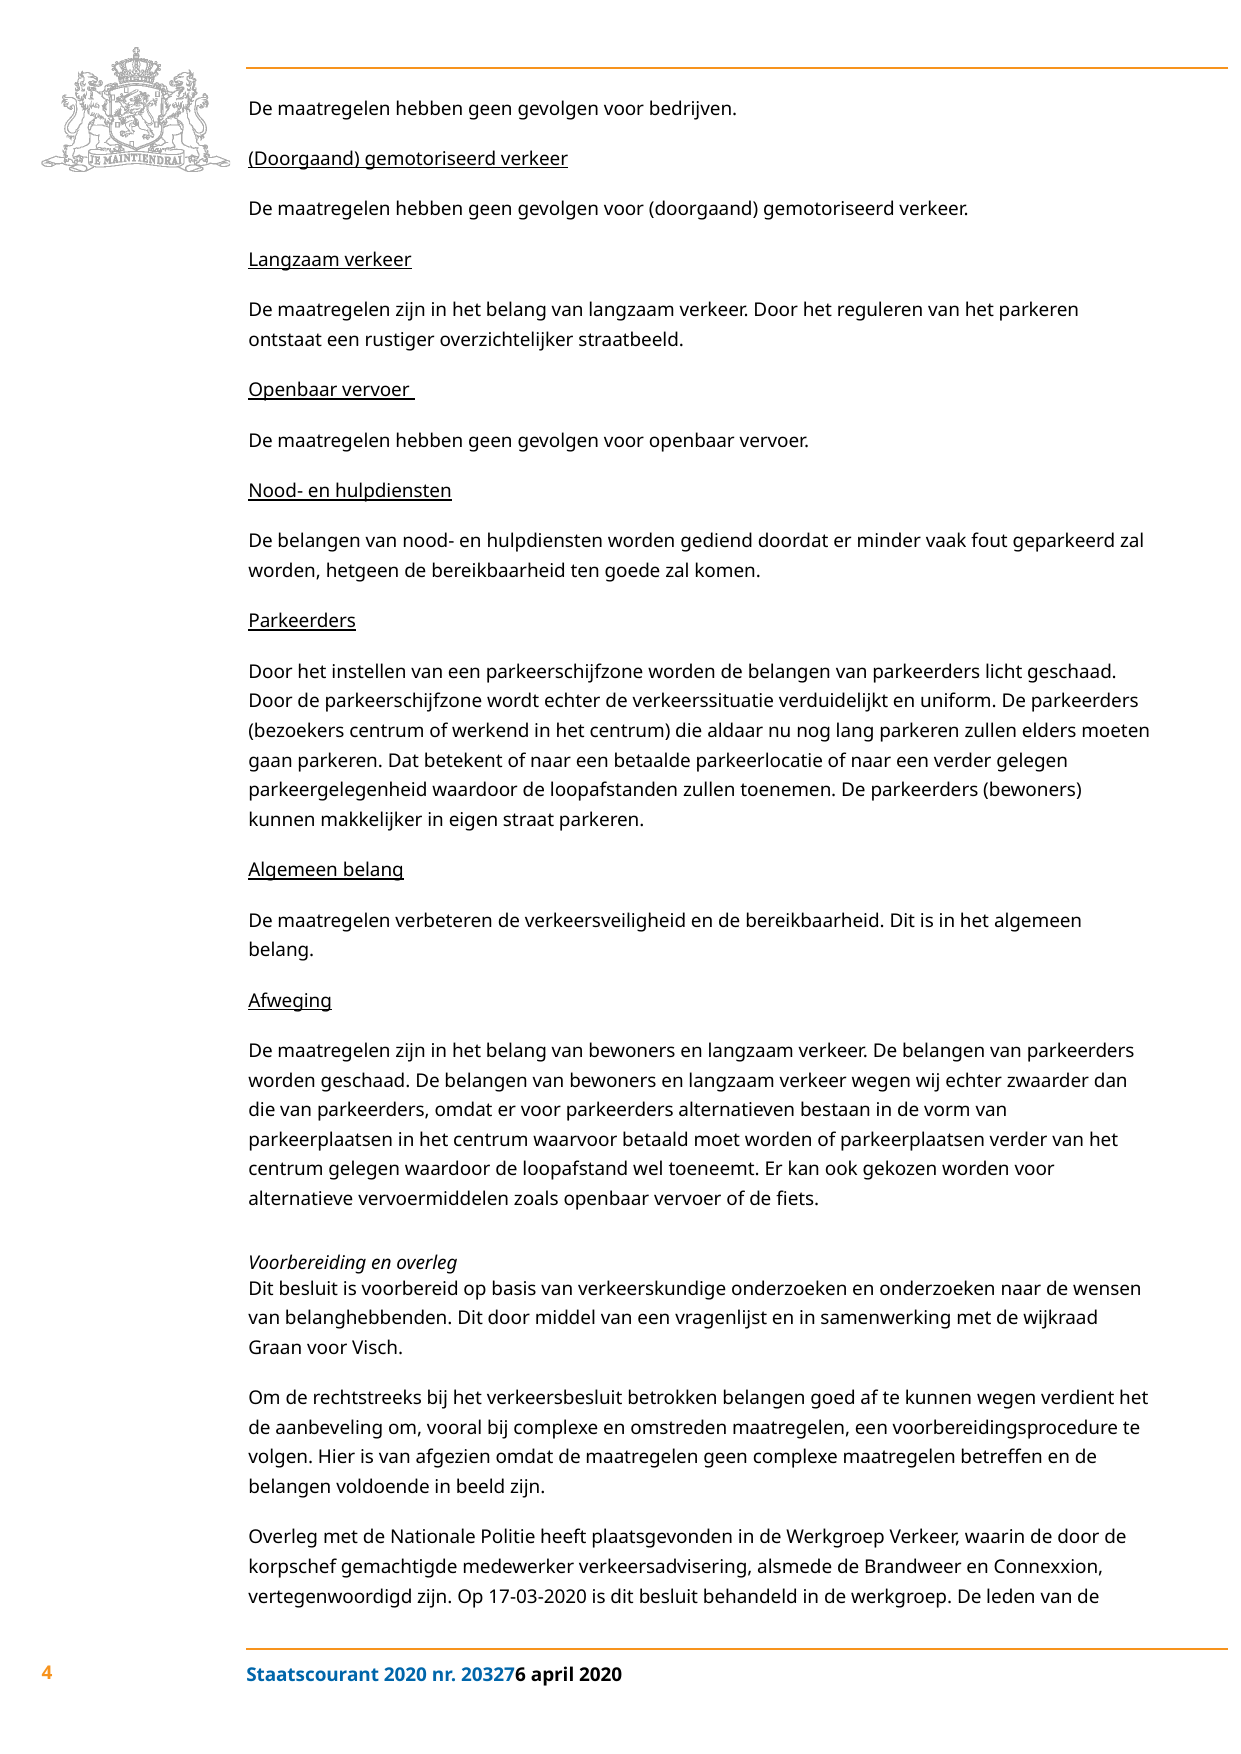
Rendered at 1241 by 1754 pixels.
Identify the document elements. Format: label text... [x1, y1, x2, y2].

text Parkeerders [248, 608, 1152, 633]
text Door het instellen van een parkeerschijfzone worden de belangen van parkeerders licht geschaad. Door de parkeerschijfzone wordt echter de verkeerssituatie verduidelijkt en uniform. De parkeerders (bezoekers centrum of werkend in het centrum) die aldaar nu nog lang parkeren zullen elders moeten gaan parkeren. Dat betekent of naar een betaalde parkeerlocatie of naar een verder gelegen parkeergelegenheid waardoor de loopafstanden zullen toenemen. De parkeerders (bewoners) kunnen makkelijker in eigen straat parkeren. [248, 658, 1152, 832]
text Langzaam verkeer [248, 246, 1152, 272]
text De maatregelen zijn in het belang van langzaam verkeer. Door het reguleren van het parkeren ontstaat een rustiger overzichtelijker straatbeeld. [248, 296, 1152, 352]
text De maatregelen hebben geen gevolgen voor openbaar vervoer. [248, 427, 1152, 453]
text Overleg met de Nationale Politie heeft plaatsgevonden in de Werkgroep Verkeer, waarin de door de korpschef gemachtigde medewerker verkeersadvisering, alsmede de Brandweer en Connexxion, vertegenwoordigd zijn. Op 17-03-2020 is dit besluit behandeld in de werkgroep. De leden van de [248, 1524, 1152, 1608]
text De maatregelen hebben geen gevolgen voor bedrijven. [248, 95, 1152, 121]
picture [41, 47, 231, 172]
text De maatregelen zijn in het belang van bewoners en langzaam verkeer. De belangen van parkeerders worden geschaad. De belangen van bewoners en langzaam verkeer wegen wij echter zwaarder dan die van parkeerders, omdat er voor parkeerders alternatieven bestaan in de vorm van parkeerplaatsen in het centrum waarvoor betaald moet worden of parkeerplaatsen verder van het centrum gelegen waardoor de loopafstand wel toeneemt. Er kan ook gekozen worden voor alternatieve vervoermiddelen zoals openbaar vervoer of de fiets. [248, 1037, 1152, 1211]
text Nood- en hulpdiensten [248, 477, 1152, 503]
text De belangen van nood- en hulpdiensten worden gediend doordat er minder vaak fout geparkeerd zal worden, hetgeen de bereikbaarheid ten goede zal komen. [248, 528, 1152, 583]
text Dit besluit is voorbereid op basis van verkeerskundige onderzoeken en onderzoeken naar de wensen van belanghebbenden. Dit door middel van een vragenlijst en in samenwerking met de wijkraad Graan voor Visch. [248, 1275, 1152, 1360]
text De maatregelen hebben geen gevolgen voor (doorgaand) gemotoriseerd verkeer. [248, 196, 1152, 221]
text (Doorgaand) gemotoriseerd verkeer [248, 145, 1152, 171]
text Algemeen belang [248, 856, 1152, 882]
text Openbaar vervoer [248, 376, 1152, 402]
text Voorbereiding en overleg [248, 1249, 1152, 1275]
text De maatregelen verbeteren de verkeersveiligheid en de bereikbaarheid. Dit is in het algemeen belang. [248, 907, 1152, 962]
text Afweging [248, 987, 1152, 1013]
text Om de rechtstreeks bij het verkeersbesluit betrokken belangen goed af te kunnen wegen verdient het de aanbeveling om, vooral bij complexe en omstreden maatregelen, een voorbereidingsprocedure te volgen. Hier is van afgezien omdat de maatregelen geen complexe maatregelen betreffen en de belangen voldoende in beeld zijn. [248, 1384, 1152, 1499]
